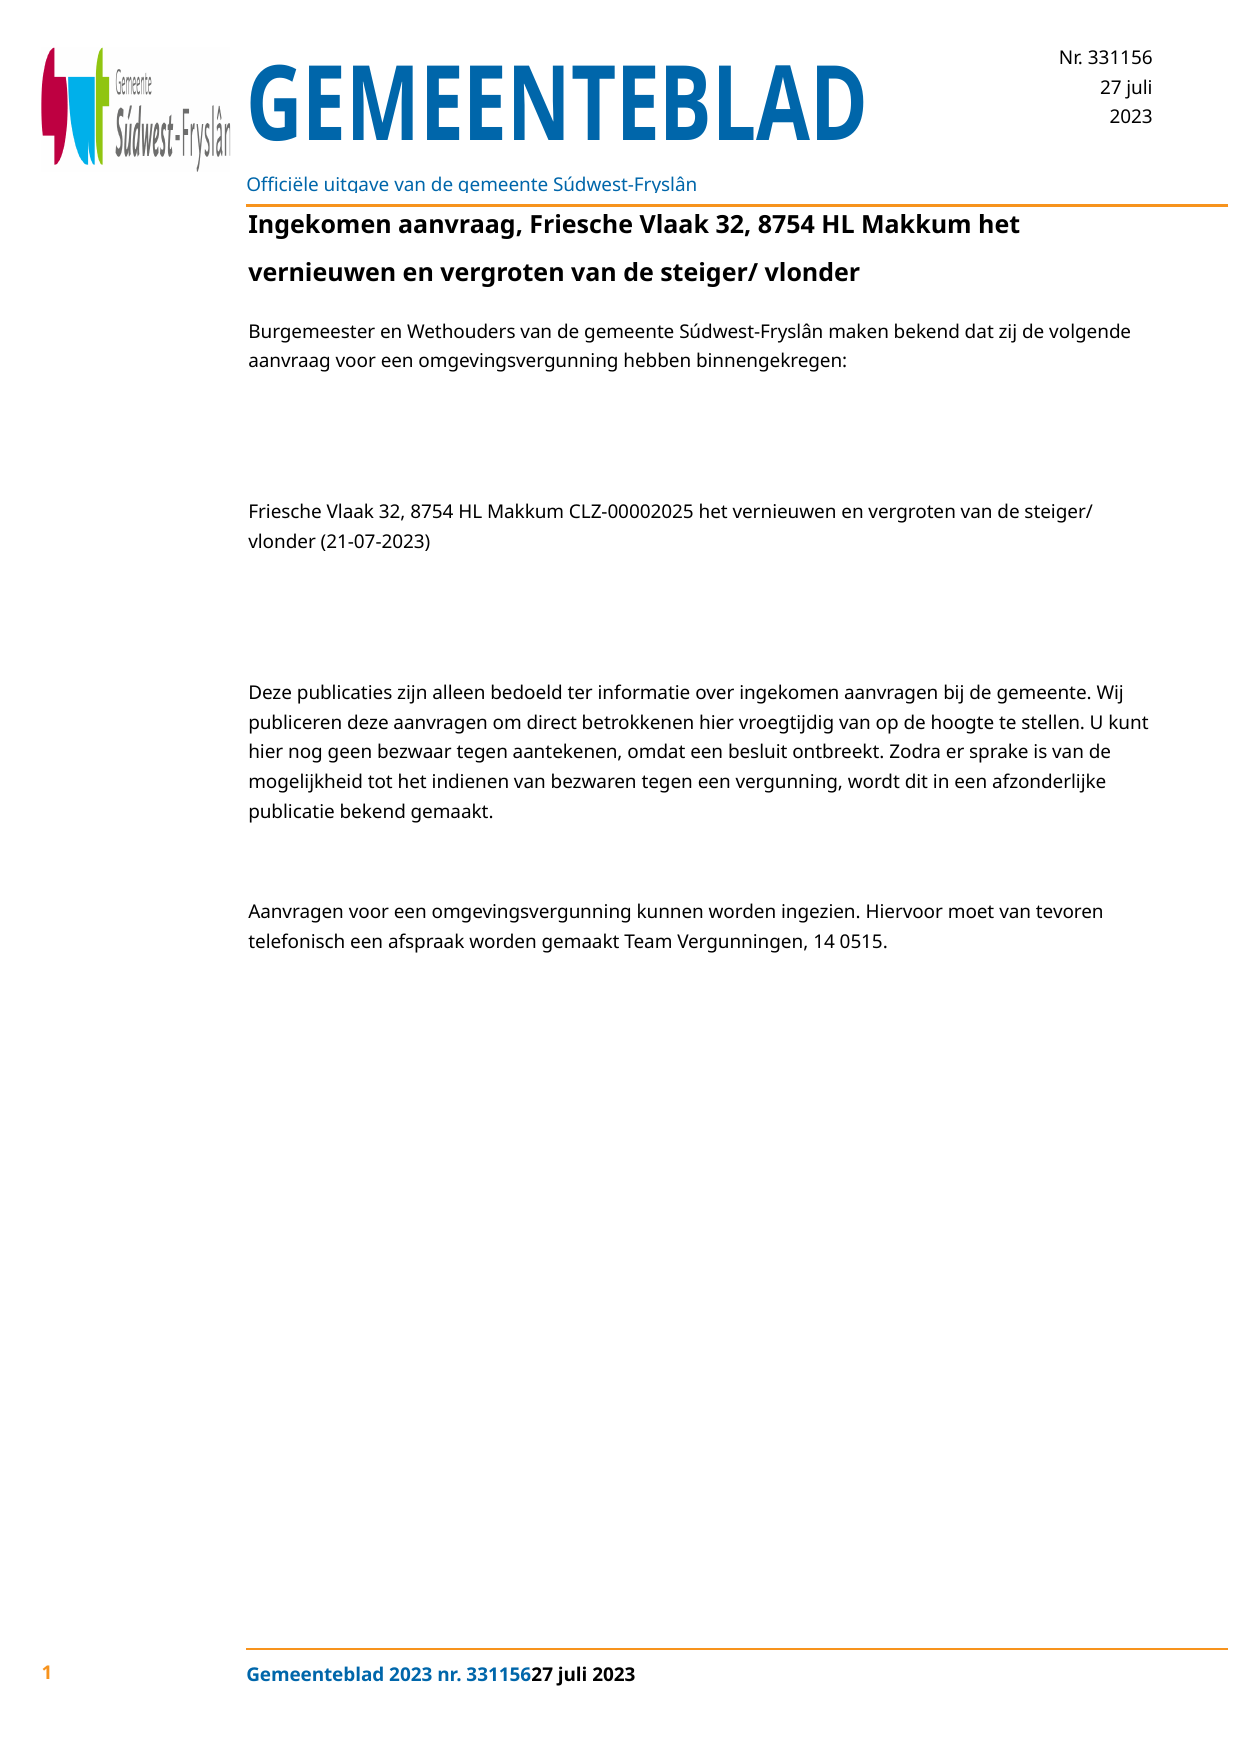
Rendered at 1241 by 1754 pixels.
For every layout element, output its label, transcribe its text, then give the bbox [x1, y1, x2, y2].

text Deze publicaties zijn alleen bedoeld ter informatie over ingekomen aanvragen bij de gemeente. Wij publiceren deze aanvragen om direct betrokkenen hier vroegtijdig van op de hoogte te stellen. U kunt hier nog geen bezwaar tegen aantekenen, omdat een besluit ontbreekt. Zodra er sprake is van de mogelijkheid tot het indienen van bezwaren tegen een vergunning, wordt dit in een afzonderlijke publicatie bekend gemaakt. [248, 679, 1152, 824]
text Ingekomen aanvraag, Friesche Vlaak 32, 8754 HL Makkum het vernieuwen en vergroten van de steiger/ vlonder [248, 207, 1152, 288]
text Aanvragen voor een omgevingsvergunning kunnen worden ingezien. Hiervoor moet van tevoren telefonisch een afspraak worden gemaakt Team Vergunningen, 14 0515. [248, 899, 1152, 954]
text Burgemeester en Wethouders van de gemeente Súdwest-Fryslân maken bekend dat zij de volgende aanvraag voor een omgevingsvergunning hebben binnengekregen: [248, 318, 1152, 373]
text Friesche Vlaak 32, 8754 HL Makkum CLZ-00002025 het vernieuwen en vergroten van de steiger/ vlonder (21-07-2023) [248, 499, 1152, 554]
picture [41, 47, 231, 172]
